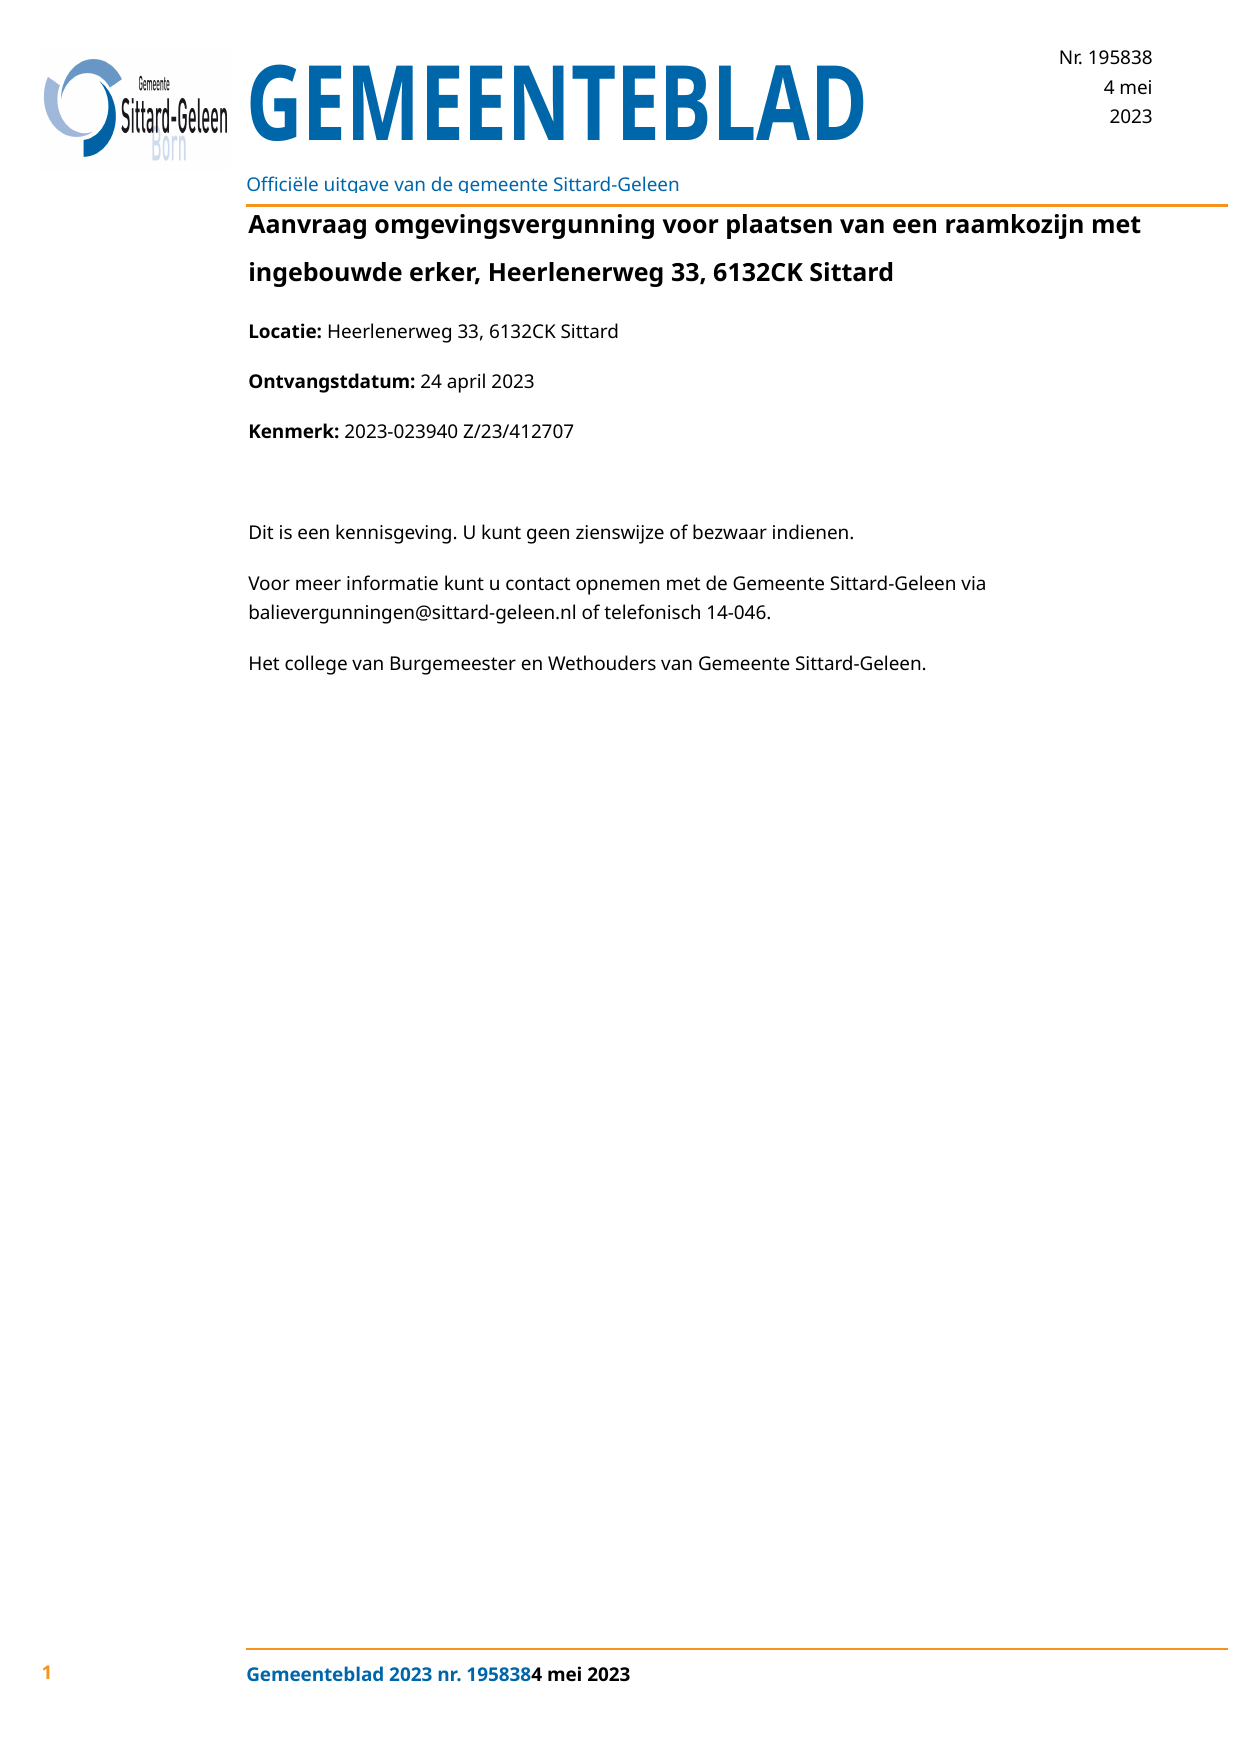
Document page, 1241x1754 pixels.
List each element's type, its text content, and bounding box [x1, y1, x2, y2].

text Aanvraag omgevingsvergunning voor plaatsen van een raamkozijn met ingebouwde erker, Heerlenerweg 33, 6132CK Sittard [248, 207, 1152, 288]
text Het college van Burgemeester en Wethouders van Gemeente Sittard-Geleen. [248, 650, 1152, 676]
text Voor meer informatie kunt u contact opnemen met de Gemeente Sittard-Geleen via balievergunningen@sittard-geleen.nl of telefonisch 14-046. [248, 570, 1152, 625]
text Ontvangstdatum: 24 april 2023 [248, 368, 1152, 394]
text Kenmerk: 2023-023940 Z/23/412707 [248, 419, 1152, 444]
text Locatie: Heerlenerweg 33, 6132CK Sittard [248, 318, 1152, 344]
text Dit is een kennisgeving. U kunt geen zienswijze of bezwaar indienen. [248, 519, 1152, 545]
picture [41, 47, 231, 172]
